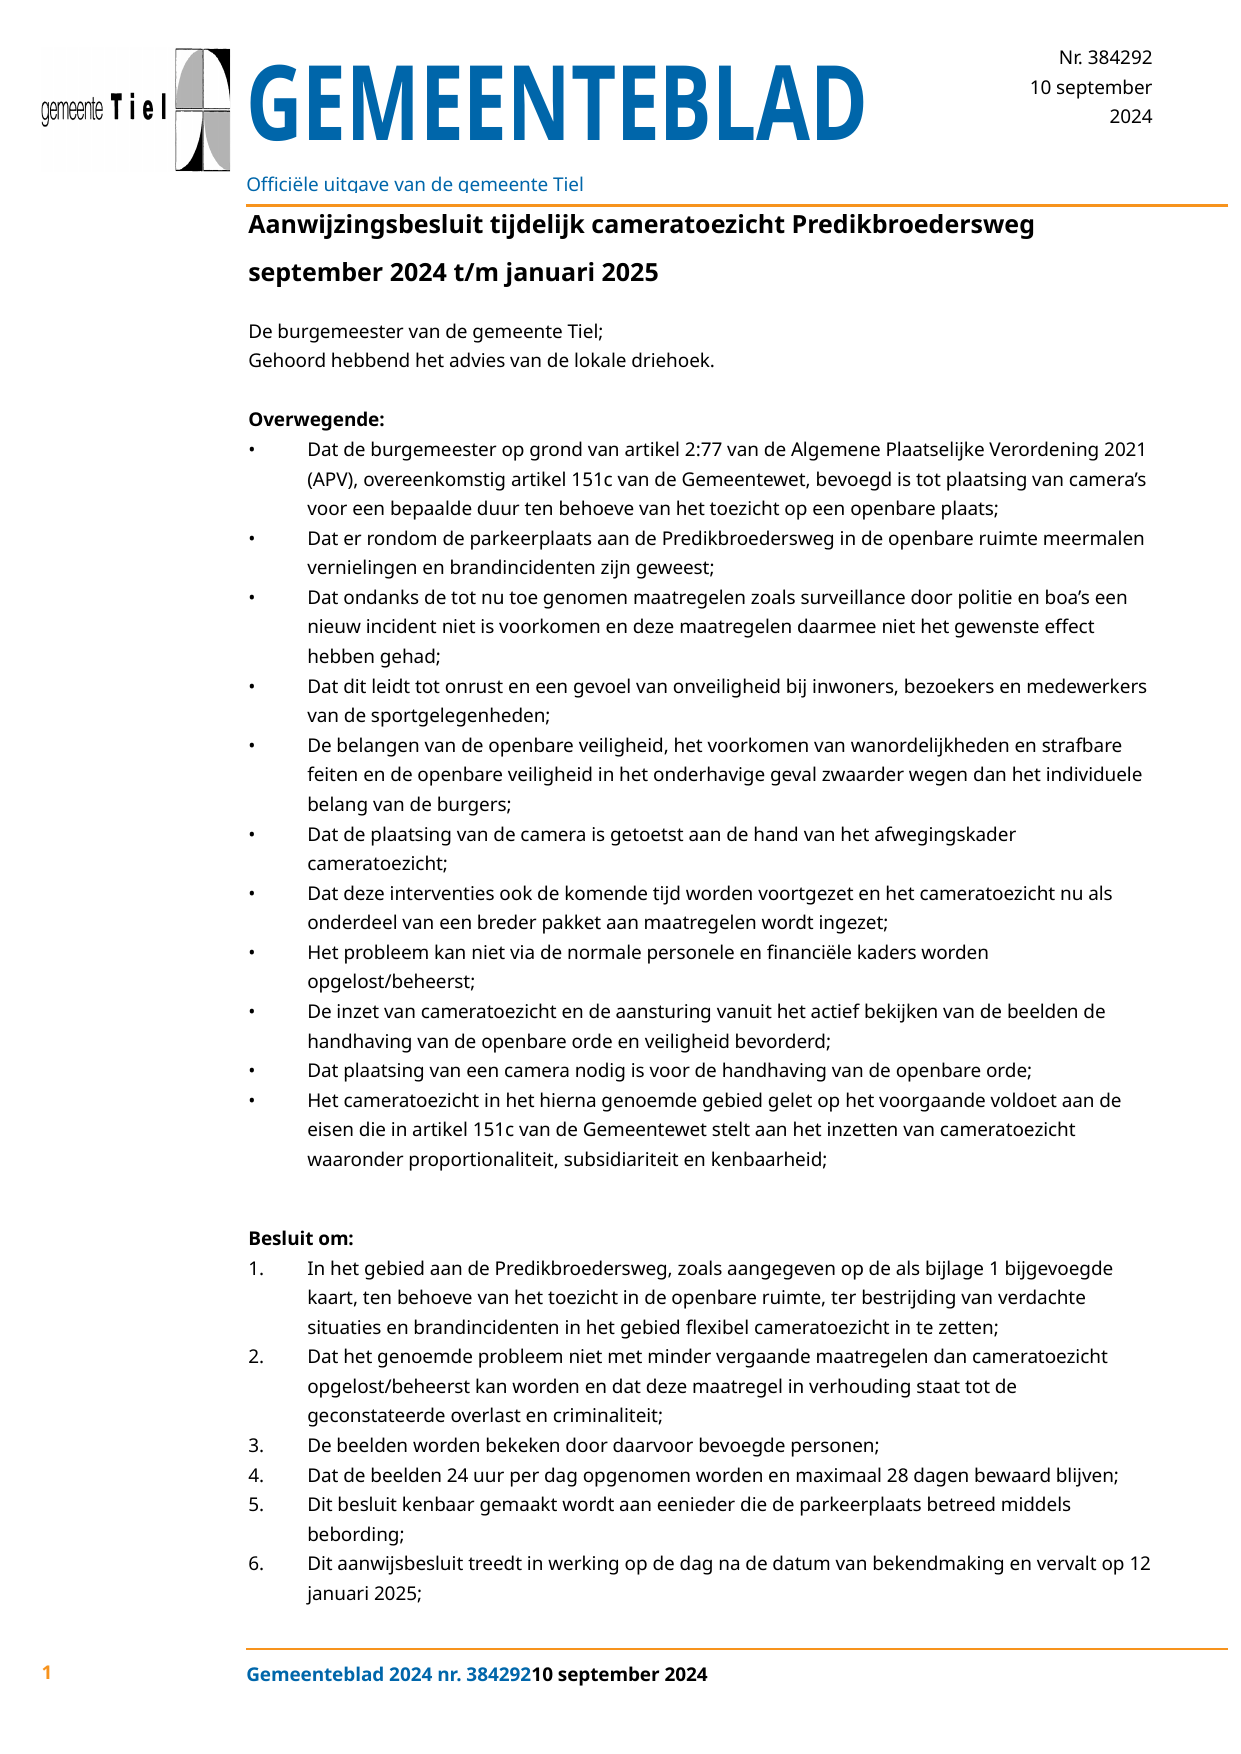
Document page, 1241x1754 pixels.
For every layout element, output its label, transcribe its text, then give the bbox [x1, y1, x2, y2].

list Dat er rondom de parkeerplaats aan de Predikbroedersweg in de openbare ruimte meermalen vernielingen en brandincidenten zijn geweest; [248, 525, 1152, 580]
text Besluit om: [248, 1225, 1152, 1251]
text Gehoord hebbend het advies van de lokale driehoek. [248, 347, 1152, 373]
list Dat deze interventies ook de komende tijd worden voortgezet en het cameratoezicht nu als onderdeel van een breder pakket aan maatregelen wordt ingezet; [248, 880, 1152, 935]
list De beelden worden bekeken door daarvoor bevoegde personen; [248, 1432, 1152, 1458]
list Dit besluit kenbaar gemaakt wordt aan eenieder die de parkeerplaats betreed middels bebording; [248, 1491, 1152, 1547]
list Het probleem kan niet via de normale personele en financiële kaders worden opgelost/beheerst; [248, 939, 1152, 994]
list De belangen van de openbare veiligheid, het voorkomen van wanordelijkheden en strafbare feiten en de openbare veiligheid in het onderhavige geval zwaarder wegen dan het individuele belang van de burgers; [248, 732, 1152, 817]
list De inzet van cameratoezicht en de aansturing vanuit het actief bekijken van de beelden de handhaving van de openbare orde en veiligheid bevorderd; [248, 998, 1152, 1054]
list Dat de burgemeester op grond van artikel 2:77 van de Algemene Plaatselijke Verordening 2021 (APV), overeenkomstig artikel 151c van de Gemeentewet, bevoegd is tot plaatsing van camera’s voor een bepaalde duur ten behoeve van het toezicht op een openbare plaats; [248, 436, 1152, 521]
list Dat ondanks de tot nu toe genomen maatregelen zoals surveillance door politie en boa’s een nieuw incident niet is voorkomen en deze maatregelen daarmee niet het gewenste effect hebben gehad; [248, 584, 1152, 669]
list Dat het genoemde probleem niet met minder vergaande maatregelen dan cameratoezicht opgelost/beheerst kan worden en dat deze maatregel in verhouding staat tot de geconstateerde overlast en criminaliteit; [248, 1343, 1152, 1428]
picture [41, 47, 231, 172]
text De burgemeester van de gemeente Tiel; [248, 318, 1152, 344]
list Het cameratoezicht in het hierna genoemde gebied gelet op het voorgaande voldoet aan de eisen die in artikel 151c van de Gemeentewet stelt aan het inzetten van cameratoezicht waaronder proportionaliteit, subsidiariteit en kenbaarheid; [248, 1087, 1152, 1172]
list In het gebied aan de Predikbroedersweg, zoals aangegeven op de als bijlage 1 bijgevoegde kaart, ten behoeve van het toezicht in de openbare ruimte, ter bestrijding van verdachte situaties en brandincidenten in het gebied flexibel cameratoezicht in te zetten; [248, 1255, 1152, 1339]
list Dat de plaatsing van de camera is getoetst aan de hand van het afwegingskader cameratoezicht; [248, 821, 1152, 876]
text Aanwijzingsbesluit tijdelijk cameratoezicht Predikbroedersweg september 2024 t/m januari 2025 [248, 207, 1152, 288]
list Dat de beelden 24 uur per dag opgenomen worden en maximaal 28 dagen bewaard blijven; [248, 1462, 1152, 1487]
text Overwegende: [248, 407, 1152, 432]
list Dat plaatsing van een camera nodig is voor de handhaving van de openbare orde; [248, 1057, 1152, 1083]
list Dat dit leidt tot onrust en een gevoel van onveiligheid bij inwoners, bezoekers en medewerkers van de sportgelegenheden; [248, 673, 1152, 728]
list Dit aanwijsbesluit treedt in werking op de dag na de datum van bekendmaking en vervalt op 12 januari 2025; [248, 1551, 1152, 1606]
